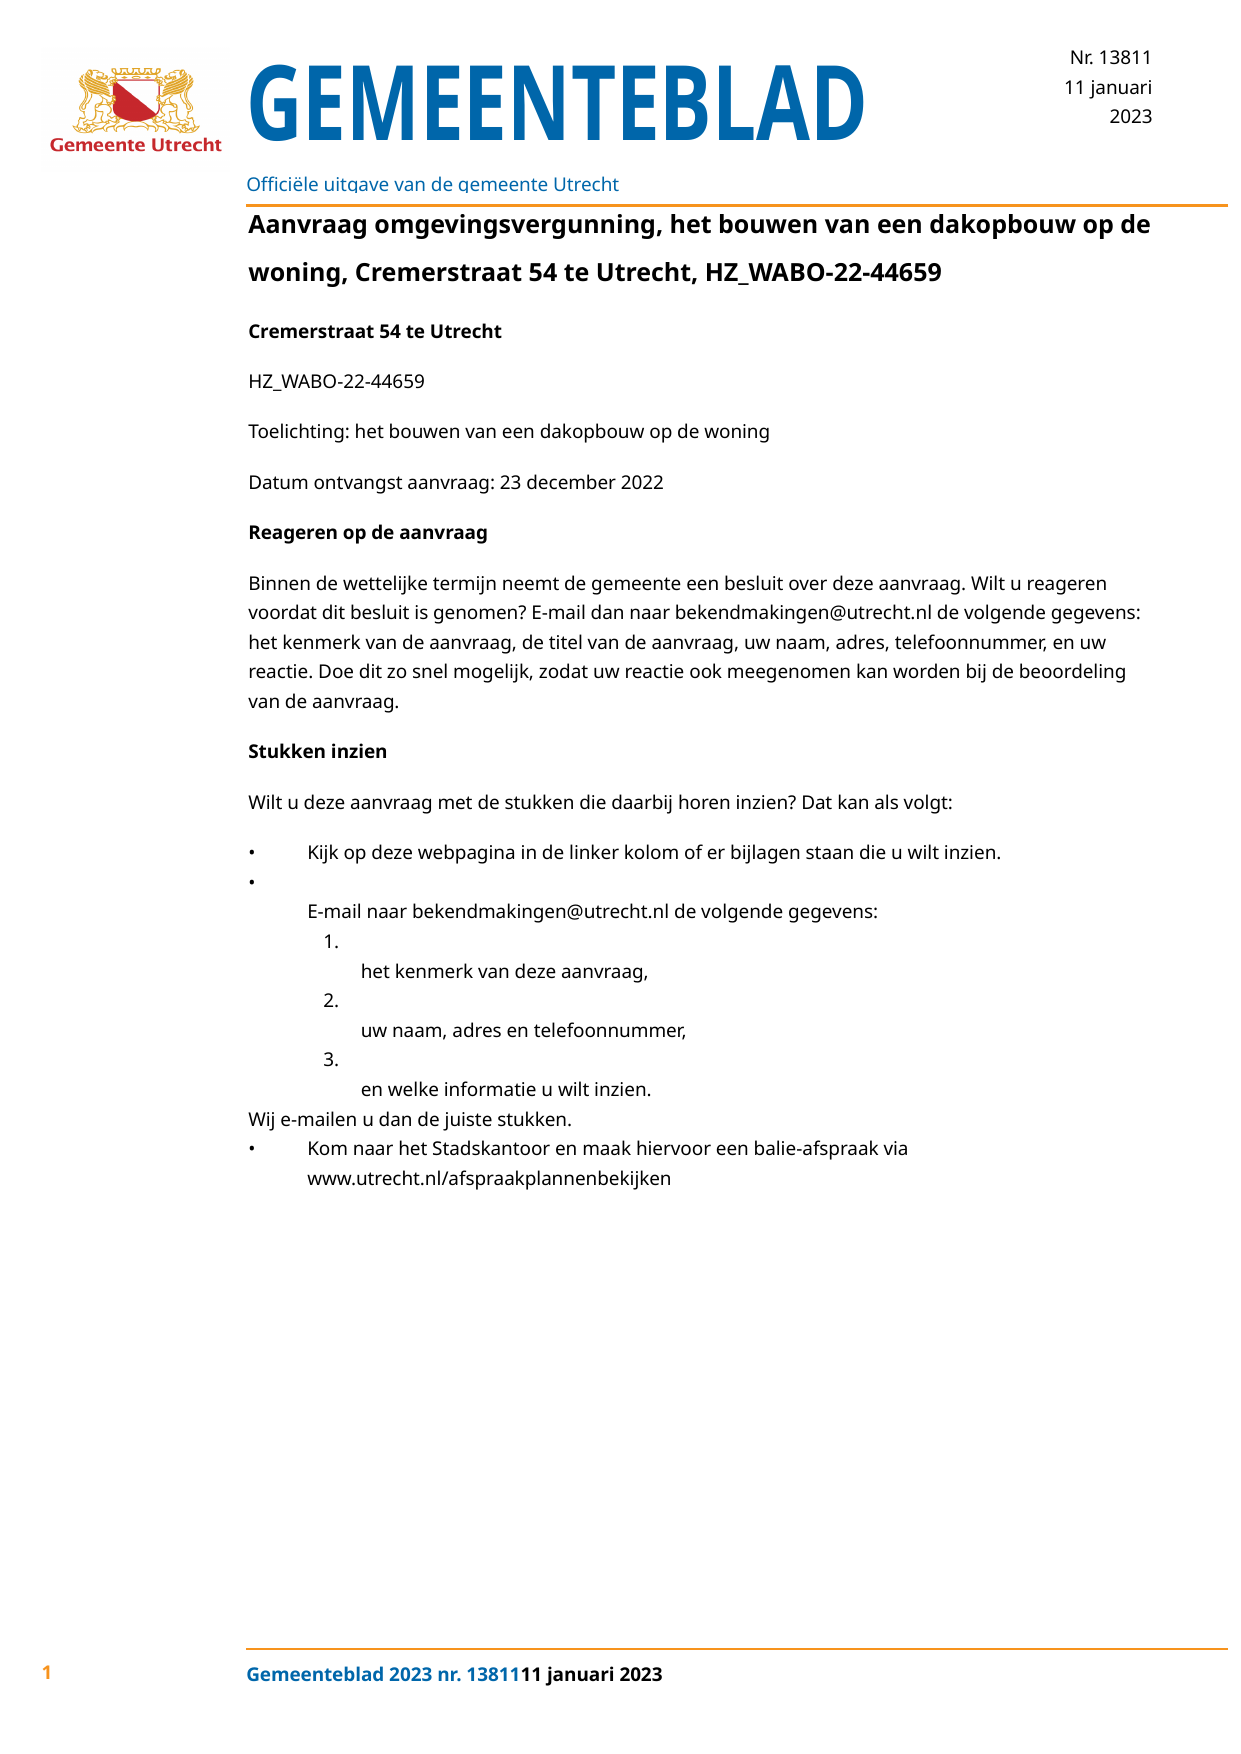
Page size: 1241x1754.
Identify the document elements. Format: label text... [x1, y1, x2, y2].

text Binnen de wettelijke termijn neemt de gemeente een besluit over deze aanvraag. Wilt u reageren voordat dit besluit is genomen? E-mail dan naar bekendmakingen@utrecht.nl de volgende gegevens: het kenmerk van de aanvraag, de titel van de aanvraag, uw naam, adres, telefoonnummer, en uw reactie. Doe dit zo snel mogelijk, zodat uw reactie ook meegenomen kan worden bij de beoordeling van de aanvraag. [248, 570, 1152, 714]
text Reageren op de aanvraag [248, 519, 1152, 545]
text Wij e-mailen u dan de juiste stukken. [248, 1106, 1152, 1132]
text Toelichting: het bouwen van een dakopbouw op de woning [248, 419, 1152, 444]
text Cremerstraat 54 te Utrecht [248, 318, 1152, 344]
list E-mail naar bekendmakingen@utrecht.nl de volgende gegevens: [248, 899, 1152, 924]
text HZ_WABO-22-44659 [248, 368, 1152, 394]
list Kijk op deze webpagina in de linker kolom of er bijlagen staan die u wilt inzien. [248, 839, 1152, 865]
list en welke informatie u wilt inzien. [323, 1076, 1152, 1102]
text Aanvraag omgevingsvergunning, het bouwen van een dakopbouw op de woning, Cremerstraat 54 te Utrecht, HZ_WABO-22-44659 [248, 207, 1152, 288]
picture [41, 47, 231, 172]
list het kenmerk van deze aanvraag, [323, 958, 1152, 984]
text Wilt u deze aanvraag met de stukken die daarbij horen inzien? Dat kan als volgt: [248, 789, 1152, 815]
list uw naam, adres en telefoonnummer, [323, 1017, 1152, 1043]
list Kom naar het Stadskantoor en maak hiervoor een balie-afspraak via www.utrecht.nl/afspraakplannenbekijken [248, 1135, 1152, 1191]
text Datum ontvangst aanvraag: 23 december 2022 [248, 469, 1152, 495]
text Stukken inzien [248, 739, 1152, 764]
